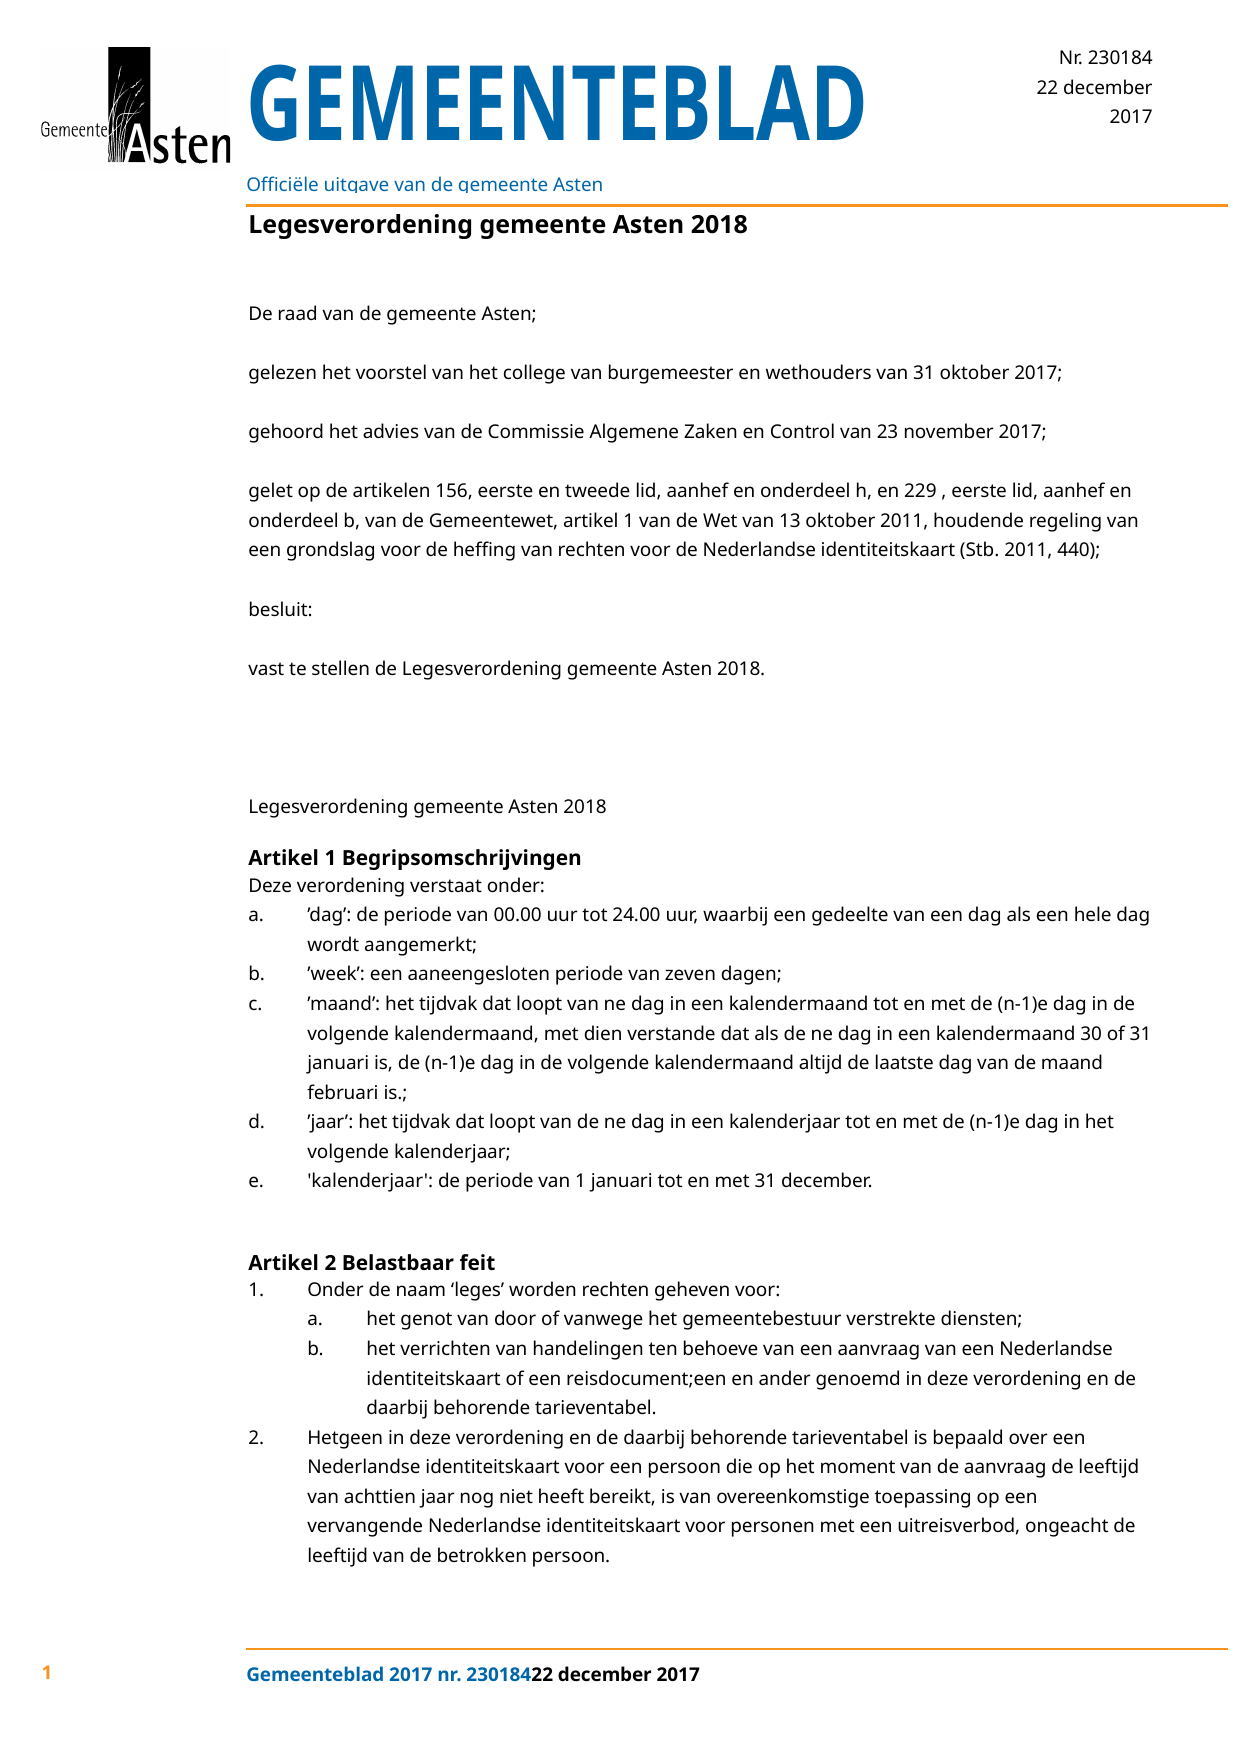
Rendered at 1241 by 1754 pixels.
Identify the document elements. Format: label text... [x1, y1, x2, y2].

picture [41, 47, 231, 172]
text besluit: [248, 596, 1152, 621]
text Deze verordening verstaat onder: [248, 872, 1152, 897]
list het verrichten van handelingen ten behoeve van een aanvraag van een Nederlandse identiteitskaart of een reisdocument;een en ander genoemd in deze verordening en de daarbij behorende tarieventabel. [307, 1335, 1152, 1420]
text Artikel 2 Belastbaar feit [248, 1248, 1152, 1276]
list ’week’: een aaneengesloten periode van zeven dagen; [248, 961, 1152, 986]
list ’jaar’: het tijdvak dat loopt van de ne dag in een kalenderjaar tot en met de (n-1)e dag in het volgende kalenderjaar; [248, 1108, 1152, 1164]
text Legesverordening gemeente Asten 2018 [248, 207, 1152, 241]
list ’maand’: het tijdvak dat loopt van ne dag in een kalendermaand tot en met de (n-1)e dag in de volgende kalendermaand, met dien verstande dat als de ne dag in een kalendermaand 30 of 31 januari is, de (n-1)e dag in de volgende kalendermaand altijd de laatste dag van de maand februari is.; [248, 990, 1152, 1104]
list 'kalenderjaar': de periode van 1 januari tot en met 31 december. [248, 1168, 1152, 1193]
text gelet op de artikelen 156, eerste en tweede lid, aanhef en onderdeel h, en 229 , eerste lid, aanhef en onderdeel b, van de Gemeentewet, artikel 1 van de Wet van 13 oktober 2011, houdende regeling van een grondslag voor de heffing van rechten voor de Nederlandse identiteitskaart (Stb. 2011, 440); [248, 477, 1152, 562]
text gehoord het advies van de Commissie Algemene Zaken en Control van 23 november 2017; [248, 418, 1152, 444]
list Onder de naam ‘leges’ worden rechten geheven voor: [248, 1276, 1152, 1302]
text De raad van de gemeente Asten; [248, 300, 1152, 326]
text gelezen het voorstel van het college van burgemeester en wethouders van 31 oktober 2017; [248, 359, 1152, 385]
text vast te stellen de Legesverordening gemeente Asten 2018. [248, 655, 1152, 681]
list Hetgeen in deze verordening en de daarbij behorende tarieventabel is bepaald over een Nederlandse identiteitskaart voor een persoon die op het moment van de aanvraag de leeftijd van achttien jaar nog niet heeft bereikt, is van overeenkomstige toepassing op een vervangende Nederlandse identiteitskaart voor personen met een uitreisverbod, ongeacht de leeftijd van de betrokken persoon. [248, 1424, 1152, 1568]
text Artikel 1 Begripsomschrijvingen [248, 843, 1152, 872]
list ’dag’: de periode van 00.00 uur tot 24.00 uur, waarbij een gedeelte van een dag als een hele dag wordt aangemerkt; [248, 901, 1152, 957]
list het genot van door of vanwege het gemeentebestuur verstrekte diensten; [307, 1306, 1152, 1331]
text Legesverordening gemeente Asten 2018 [248, 793, 1152, 819]
